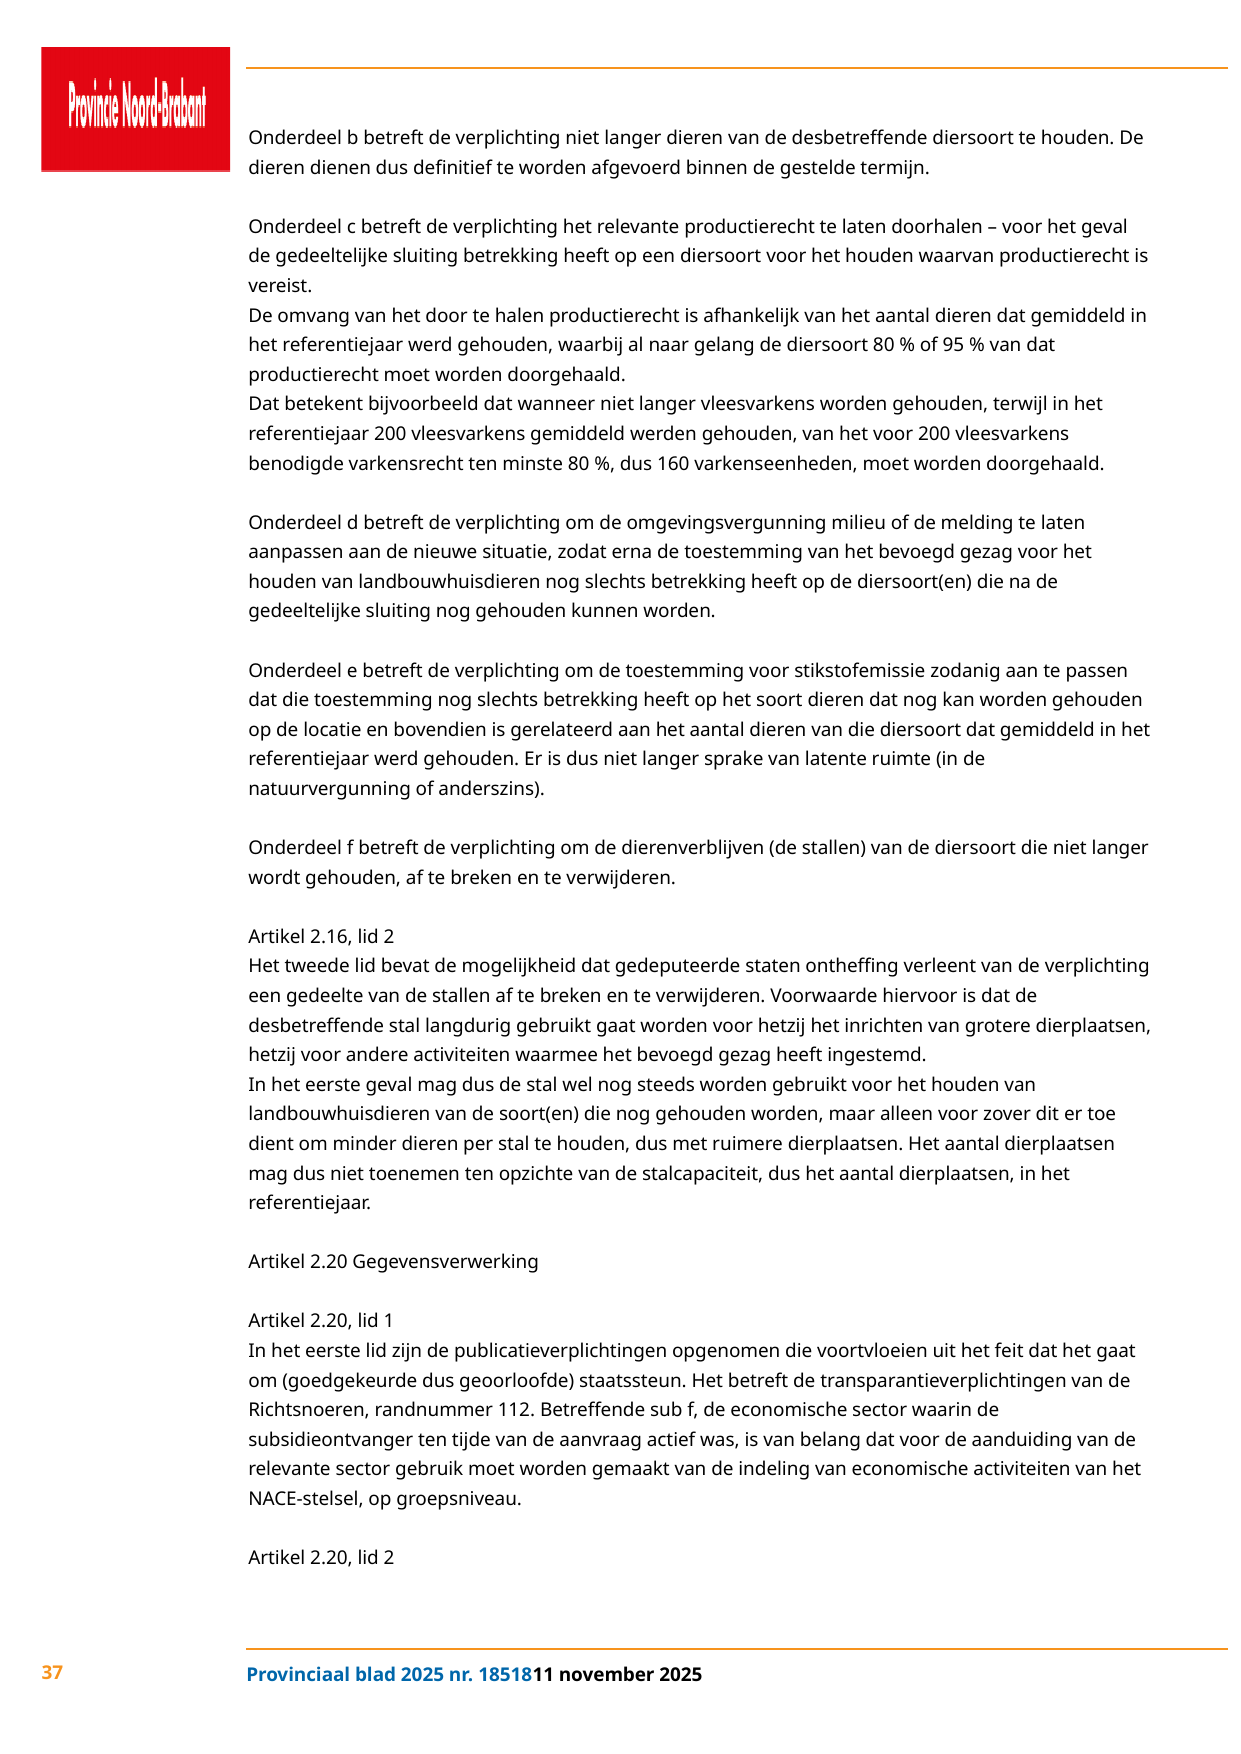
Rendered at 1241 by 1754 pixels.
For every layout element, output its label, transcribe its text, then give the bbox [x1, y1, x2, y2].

text Artikel 2.20, lid 2 [248, 1544, 1152, 1570]
text Onderdeel d betreft de verplichting om de omgevingsvergunning milieu of de melding te laten aanpassen aan de nieuwe situatie, zodat erna de toestemming van het bevoegd gezag voor het houden van landbouwhuisdieren nog slechts betrekking heeft op de diersoort(en) die na de gedeeltelijke sluiting nog gehouden kunnen worden. [248, 509, 1152, 623]
text Artikel 2.16, lid 2 [248, 923, 1152, 949]
text Onderdeel e betreft de verplichting om de toestemming voor stikstofemissie zodanig aan te passen dat die toestemming nog slechts betrekking heeft op het soort dieren dat nog kan worden gehouden op de locatie en bovendien is gerelateerd aan het aantal dieren van die diersoort dat gemiddeld in het referentiejaar werd gehouden. Er is dus niet langer sprake van latente ruimte (in de natuurvergunning of anderszins). [248, 657, 1152, 801]
text Artikel 2.20 Gegevensverwerking [248, 1248, 1152, 1274]
text De omvang van het door te halen productierecht is afhankelijk van het aantal dieren dat gemiddeld in het referentiejaar werd gehouden, waarbij al naar gelang de diersoort 80 % of 95 % van dat productierecht moet worden doorgehaald. [248, 302, 1152, 387]
text Onderdeel f betreft de verplichting om de dierenverblijven (de stallen) van de diersoort die niet langer wordt gehouden, af te breken en te verwijderen. [248, 834, 1152, 890]
text Onderdeel c betreft de verplichting het relevante productierecht te laten doorhalen – voor het geval de gedeeltelijke sluiting betrekking heeft op een diersoort voor het houden waarvan productierecht is vereist. [248, 213, 1152, 298]
text In het eerste lid zijn de publicatieverplichtingen opgenomen die voortvloeien uit het feit dat het gaat om (goedgekeurde dus geoorloofde) staatssteun. Het betreft de transparantieverplichtingen van de Richtsnoeren, randnummer 112. Betreffende sub f, de economische sector waarin de subsidieontvanger ten tijde van de aanvraag actief was, is van belang dat voor de aanduiding van de relevante sector gebruik moet worden gemaakt van de indeling van economische activiteiten van het NACE-stelsel, op groepsniveau. [248, 1337, 1152, 1511]
picture [41, 47, 231, 172]
text Dat betekent bijvoorbeeld dat wanneer niet langer vleesvarkens worden gehouden, terwijl in het referentiejaar 200 vleesvarkens gemiddeld werden gehouden, van het voor 200 vleesvarkens benodigde varkensrecht ten minste 80 %, dus 160 varkenseenheden, moet worden doorgehaald. [248, 391, 1152, 476]
text Onderdeel b betreft de verplichting niet langer dieren van de desbetreffende diersoort te houden. De dieren dienen dus definitief te worden afgevoerd binnen de gestelde termijn. [248, 124, 1152, 180]
text In het eerste geval mag dus de stal wel nog steeds worden gebruikt voor het houden van landbouwhuisdieren van de soort(en) die nog gehouden worden, maar alleen voor zover dit er toe dient om minder dieren per stal te houden, dus met ruimere dierplaatsen. Het aantal dierplaatsen mag dus niet toenemen ten opzichte van de stalcapaciteit, dus het aantal dierplaatsen, in het referentiejaar. [248, 1071, 1152, 1215]
text Het tweede lid bevat de mogelijkheid dat gedeputeerde staten ontheffing verleent van de verplichting een gedeelte van de stallen af te breken en te verwijderen. Voorwaarde hiervoor is dat de desbetreffende stal langdurig gebruikt gaat worden voor hetzij het inrichten van grotere dierplaatsen, hetzij voor andere activiteiten waarmee het bevoegd gezag heeft ingestemd. [248, 953, 1152, 1067]
text Artikel 2.20, lid 1 [248, 1308, 1152, 1333]
